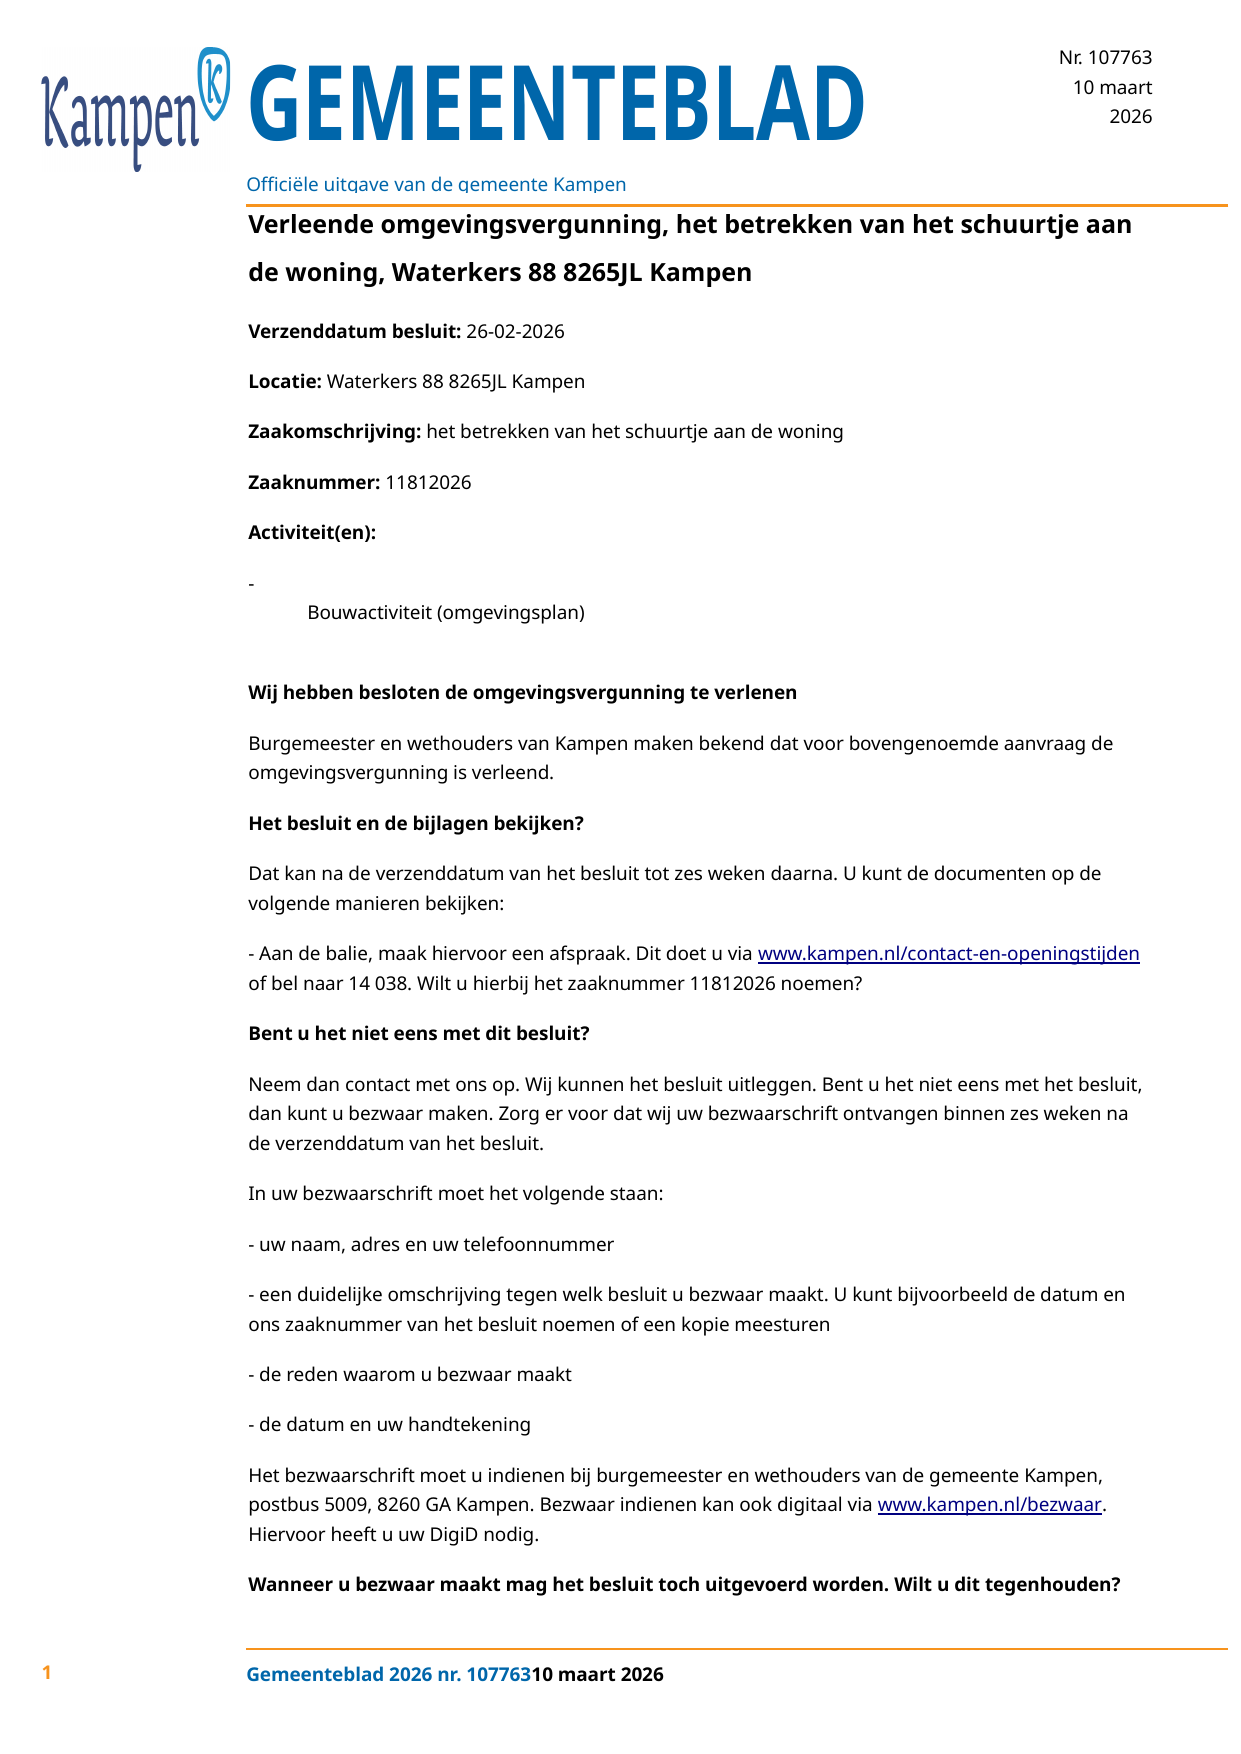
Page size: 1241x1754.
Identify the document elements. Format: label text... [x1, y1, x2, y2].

text Verzenddatum besluit: 26-02-2026 [248, 318, 1152, 344]
text Burgemeester en wethouders van Kampen maken bekend dat voor bovengenoemde aanvraag de omgevingsvergunning is verleend. [248, 730, 1152, 785]
text - de datum en uw handtekening [248, 1412, 1152, 1437]
text In uw bezwaarschrift moet het volgende staan: [248, 1180, 1152, 1206]
text Zaakomschrijving: het betrekken van het schuurtje aan de woning [248, 419, 1152, 444]
text Wanneer u bezwaar maakt mag het besluit toch uitgevoerd worden. Wilt u dit tegenhouden? [248, 1572, 1152, 1597]
text Activiteit(en): [248, 519, 1152, 545]
text Het besluit en de bijlagen bekijken? [248, 810, 1152, 836]
text Het bezwaarschrift moet u indienen bij burgemeester en wethouders van de gemeente Kampen, postbus 5009, 8260 GA Kampen. Bezwaar indienen kan ook digitaal via www.kampen.nl/bezwaar. Hiervoor heeft u uw DigiD nodig. [248, 1462, 1152, 1547]
text Verleende omgevingsvergunning, het betrekken van het schuurtje aan de woning, Waterkers 88 8265JL Kampen [248, 207, 1152, 288]
text - Aan de balie, maak hiervoor een afspraak. Dit doet u via www.kampen.nl/contact-en-openingstijden of bel naar 14 038. Wilt u hierbij het zaaknummer 11812026 noemen? [248, 940, 1152, 996]
list Bouwactiviteit (omgevingsplan) [248, 599, 1152, 625]
text Bent u het niet eens met dit besluit? [248, 1020, 1152, 1046]
text Neem dan contact met ons op. Wij kunnen het besluit uitleggen. Bent u het niet eens met het besluit, dan kunt u bezwaar maken. Zorg er voor dat wij uw bezwaarschrift ontvangen binnen zes weken na de verzenddatum van het besluit. [248, 1071, 1152, 1156]
text - uw naam, adres en uw telefoonnummer [248, 1231, 1152, 1257]
text Wij hebben besloten de omgevingsvergunning te verlenen [248, 679, 1152, 705]
text - een duidelijke omschrijving tegen welk besluit u bezwaar maakt. U kunt bijvoorbeeld de datum en ons zaaknummer van het besluit noemen of een kopie meesturen [248, 1281, 1152, 1337]
text Dat kan na de verzenddatum van het besluit tot zes weken daarna. U kunt de documenten op de volgende manieren bekijken: [248, 860, 1152, 916]
text Locatie: Waterkers 88 8265JL Kampen [248, 368, 1152, 394]
text - de reden waarom u bezwaar maakt [248, 1361, 1152, 1387]
picture [41, 47, 231, 172]
text Zaaknummer: 11812026 [248, 469, 1152, 495]
